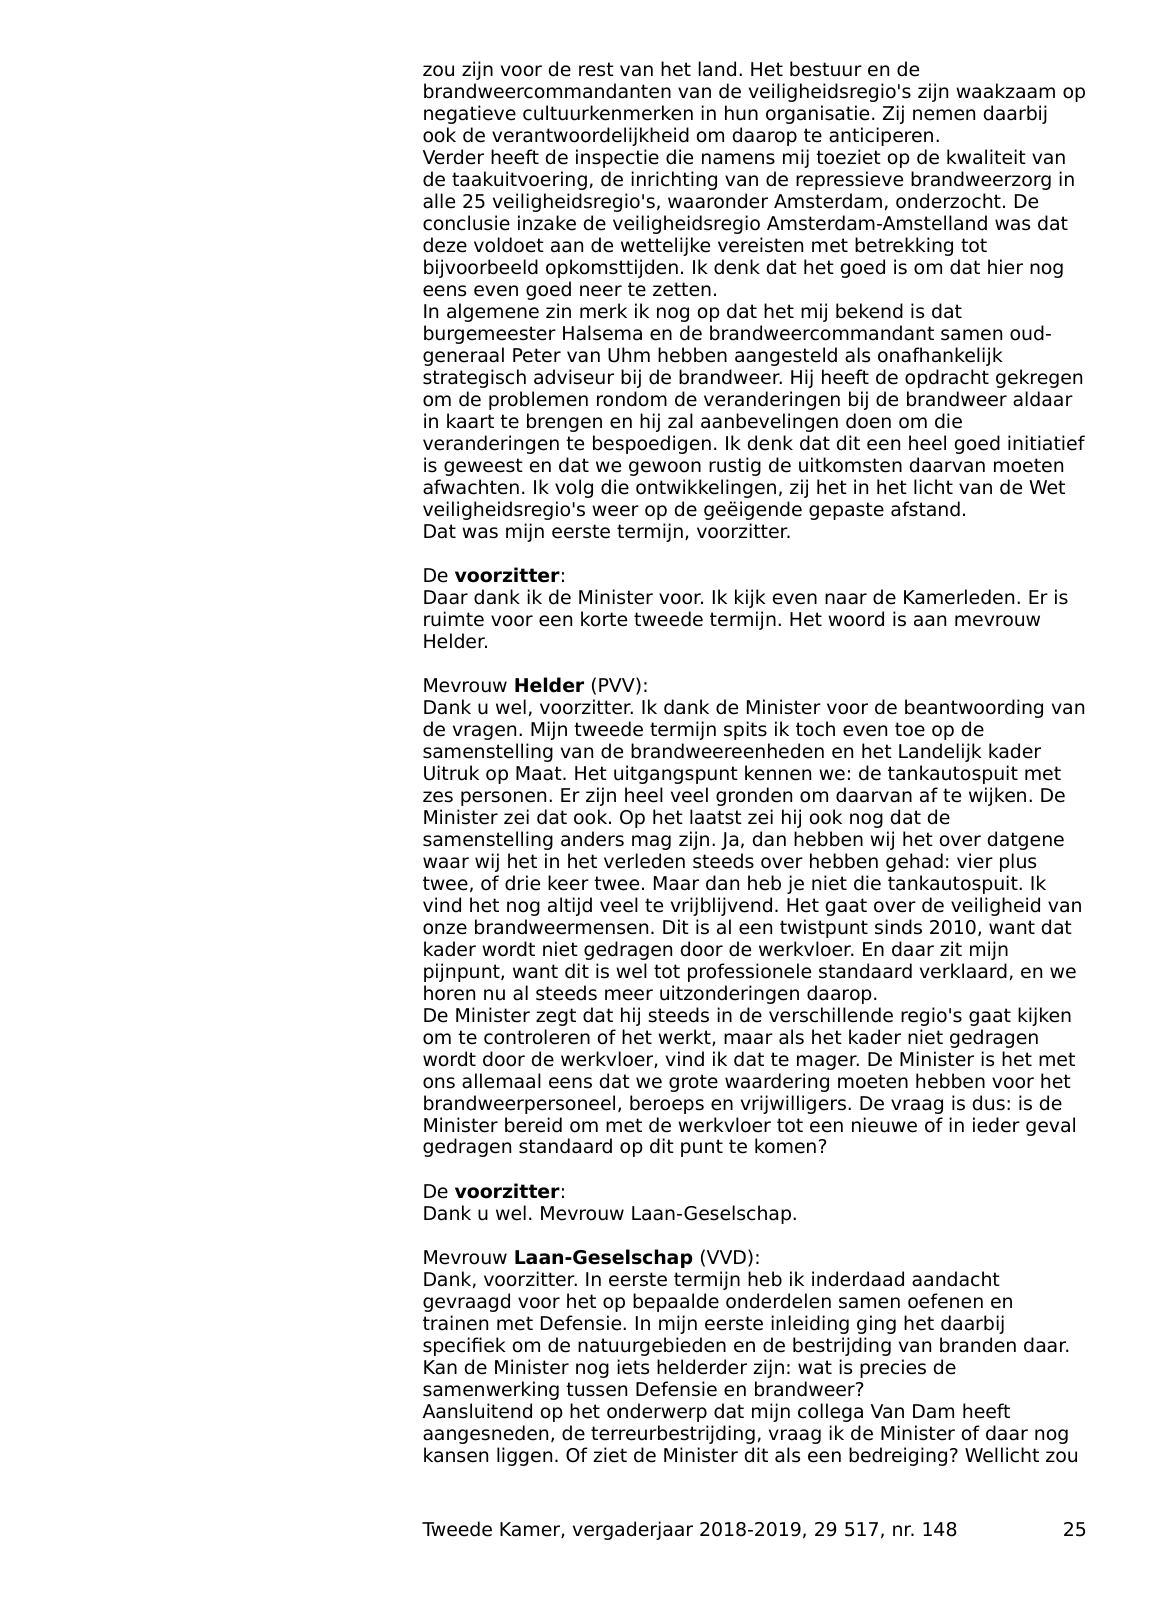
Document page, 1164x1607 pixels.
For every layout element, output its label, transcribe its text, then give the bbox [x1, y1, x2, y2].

text De voorzitter: [422, 1181, 1087, 1203]
text Daar dank ik de Minister voor. Ik kijk even naar de Kamerleden. Er is ruimte voor een korte tweede termijn. Het woord is aan mevrouw Helder. [422, 587, 1087, 653]
text Mevrouw Laan-Geselschap (VVD): [422, 1247, 1087, 1269]
text Dank u wel, voorzitter. Ik dank de Minister voor de beantwoording van de vragen. Mijn tweede termijn spits ik toch even toe op de samenstelling van de brandweereenheden en het Landelijk kader Uitruk op Maat. Het uitgangspunt kennen we: de tankautospuit met zes personen. Er zijn heel veel gronden om daarvan af te wijken. De Minister zei dat ook. Op het laatst zei hij ook nog dat de samenstelling anders mag zijn. Ja, dan hebben wij het over datgene waar wij het in het verleden steeds over hebben gehad: vier plus twee, of drie keer twee. Maar dan heb je niet die tankautospuit. Ik vind het nog altijd veel te vrijblijvend. Het gaat over de veiligheid van onze brandweermensen. Dit is al een twistpunt sinds 2010, want dat kader wordt niet gedragen door de werkvloer. En daar zit mijn pijnpunt, want dit is wel tot professionele standaard verklaard, en we horen nu al steeds meer uitzonderingen daarop. [422, 697, 1087, 1004]
text Dat was mijn eerste termijn, voorzitter. [422, 521, 1087, 543]
text De voorzitter: [422, 565, 1087, 587]
text zou zijn voor de rest van het land. Het bestuur en de brandweercommandanten van de veiligheidsregio's zijn waakzaam op negatieve cultuurkenmerken in hun organisatie. Zij nemen daarbij ook de verantwoordelijkheid om daarop te anticiperen. [422, 59, 1087, 147]
text Mevrouw Helder (PVV): [422, 675, 1087, 697]
text Verder heeft de inspectie die namens mij toeziet op de kwaliteit van de taakuitvoering, de inrichting van de repressieve brandweerzorg in alle 25 veiligheidsregio's, waaronder Amsterdam, onderzocht. De conclusie inzake de veiligheidsregio Amsterdam-Amstelland was dat deze voldoet aan de wettelijke vereisten met betrekking tot bijvoorbeeld opkomsttijden. Ik denk dat het goed is om dat hier nog eens even goed neer te zetten. [422, 147, 1087, 301]
text Aansluitend op het onderwerp dat mijn collega Van Dam heeft aangesneden, de terreurbestrijding, vraag ik de Minister of daar nog kansen liggen. Of ziet de Minister dit als een bedreiging? Wellicht zou [422, 1401, 1087, 1467]
text Dank u wel. Mevrouw Laan-Geselschap. [422, 1203, 1087, 1224]
text Dank, voorzitter. In eerste termijn heb ik inderdaad aandacht gevraagd voor het op bepaalde onderdelen samen oefenen en trainen met Defensie. In mijn eerste inleiding ging het daarbij specifiek om de natuurgebieden en de bestrijding van branden daar. Kan de Minister nog iets helderder zijn: wat is precies de samenwerking tussen Defensie en brandweer? [422, 1269, 1087, 1401]
text In algemene zin merk ik nog op dat het mij bekend is dat burgemeester Halsema en de brandweercommandant samen oud-generaal Peter van Uhm hebben aangesteld als onafhankelijk strategisch adviseur bij de brandweer. Hij heeft de opdracht gekregen om de problemen rondom de veranderingen bij de brandweer aldaar in kaart te brengen en hij zal aanbevelingen doen om die veranderingen te bespoedigen. Ik denk dat dit een heel goed initiatief is geweest en dat we gewoon rustig de uitkomsten daarvan moeten afwachten. Ik volg die ontwikkelingen, zij het in het licht van de Wet veiligheidsregio's weer op de geëigende gepaste afstand. [422, 301, 1087, 521]
text De Minister zegt dat hij steeds in de verschillende regio's gaat kijken om te controleren of het werkt, maar als het kader niet gedragen wordt door de werkvloer, vind ik dat te mager. De Minister is het met ons allemaal eens dat we grote waardering moeten hebben voor het brandweerpersoneel, beroeps en vrijwilligers. De vraag is dus: is de Minister bereid om met de werkvloer tot een nieuwe of in ieder geval gedragen standaard op dit punt te komen? [422, 1004, 1087, 1158]
